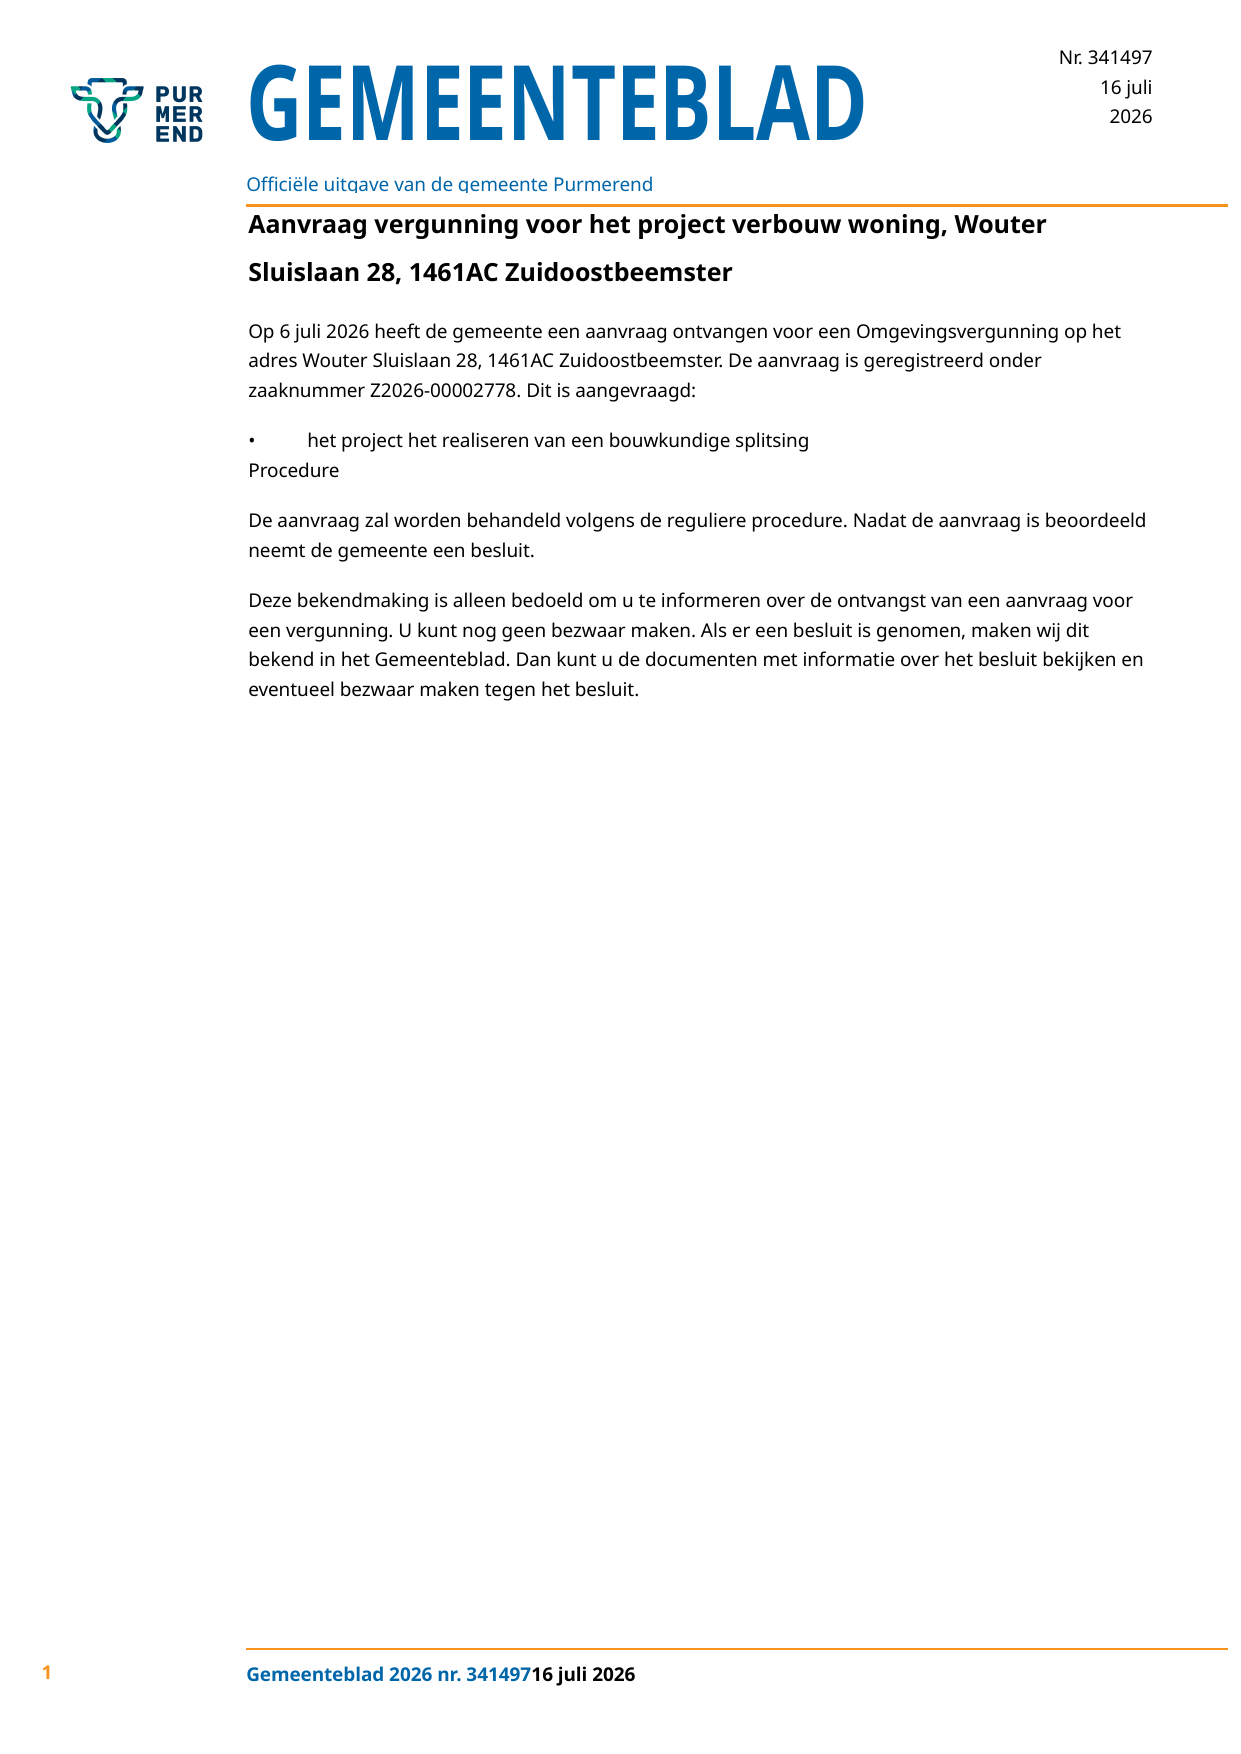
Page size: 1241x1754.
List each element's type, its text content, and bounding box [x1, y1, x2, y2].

text Procedure [248, 457, 1152, 483]
text Aanvraag vergunning voor het project verbouw woning, Wouter Sluislaan 28, 1461AC Zuidoostbeemster [248, 207, 1152, 288]
text De aanvraag zal worden behandeld volgens de reguliere procedure. Nadat de aanvraag is beoordeeld neemt de gemeente een besluit. [248, 507, 1152, 563]
list het project het realiseren van een bouwkundige splitsing [248, 427, 1152, 453]
text Deze bekendmaking is alleen bedoeld om u te informeren over de ontvangst van een aanvraag voor een vergunning. U kunt nog geen bezwaar maken. Als er een besluit is genomen, maken wij dit bekend in het Gemeenteblad. Dan kunt u de documenten met informatie over het besluit bekijken en eventueel bezwaar maken tegen het besluit. [248, 587, 1152, 702]
picture [41, 47, 231, 172]
text Op 6 juli 2026 heeft de gemeente een aanvraag ontvangen voor een Omgevingsvergunning op het adres Wouter Sluislaan 28, 1461AC Zuidoostbeemster. De aanvraag is geregistreerd onder zaaknummer Z2026-00002778. Dit is aangevraagd: [248, 318, 1152, 403]
